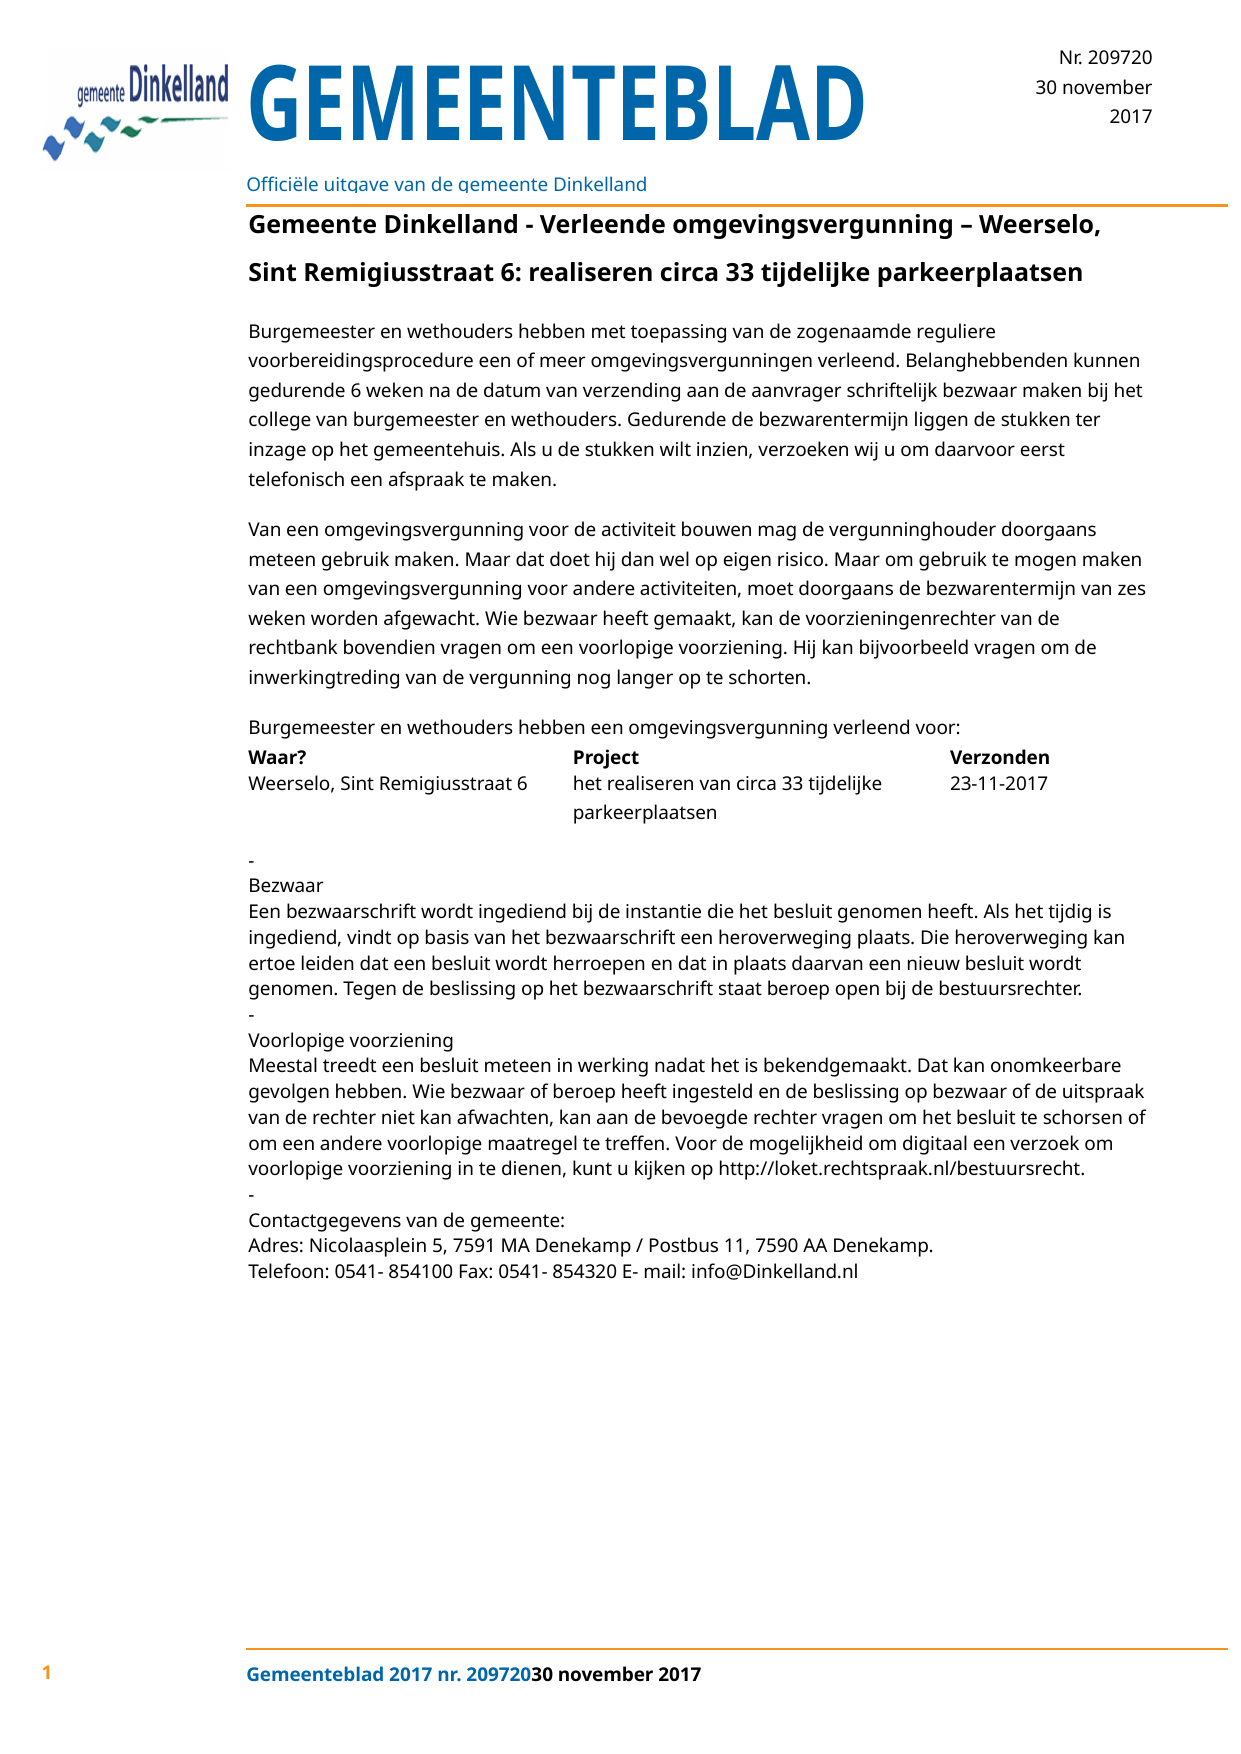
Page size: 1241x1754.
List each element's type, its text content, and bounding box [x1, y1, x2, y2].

table_header Waar? [248, 744, 573, 770]
text - [248, 847, 1152, 872]
text Burgemeester en wethouders hebben met toepassing van de zogenaamde reguliere voorbereidingsprocedure een of meer omgevingsvergunningen verleend. Belanghebbenden kunnen gedurende 6 weken na de datum van verzending aan de aanvrager schriftelijk bezwaar maken bij het college van burgemeester en wethouders. Gedurende de bezwarentermijn liggen de stukken ter inzage op het gemeentehuis. Als u de stukken wilt inzien, verzoeken wij u om daarvoor eerst telefonisch een afspraak te maken. [248, 318, 1152, 492]
table_cell 23-11-2017 [950, 770, 1152, 825]
text Een bezwaarschrift wordt ingediend bij de instantie die het besluit genomen heeft. Als het tijdig is ingediend, vindt op basis van het bezwaarschrift een heroverweging plaats. Die heroverweging kan ertoe leiden dat een besluit wordt herroepen en dat in plaats daarvan een nieuw besluit wordt genomen. Tegen de beslissing op het bezwaarschrift staat beroep open bij de bestuursrechter. [248, 898, 1152, 1001]
text - [248, 1181, 1152, 1207]
picture [41, 47, 231, 172]
text Contactgegevens van de gemeente: [248, 1207, 1152, 1233]
table_cell Weerselo, Sint Remigiusstraat 6 [248, 770, 573, 825]
table_header Project [573, 744, 950, 770]
text Meestal treedt een besluit meteen in werking nadat het is bekendgemaakt. Dat kan onomkeerbare gevolgen hebben. Wie bezwaar of beroep heeft ingesteld en de beslissing op bezwaar of de uitspraak van de rechter niet kan afwachten, kan aan de bevoegde rechter vragen om het besluit te schorsen of om een andere voorlopige maatregel te treffen. Voor de mogelijkheid om digitaal een verzoek om voorlopige voorziening in te dienen, kunt u kijken op http://loket.rechtspraak.nl/bestuursrecht. [248, 1053, 1152, 1181]
text Bezwaar [248, 872, 1152, 898]
table_cell het realiseren van circa 33 tijdelijke parkeerplaatsen [573, 770, 950, 825]
text Adres: Nicolaasplein 5, 7591 MA Denekamp / Postbus 11, 7590 AA Denekamp. [248, 1233, 1152, 1258]
text - [248, 1001, 1152, 1027]
text Gemeente Dinkelland - Verleende omgevingsvergunning – Weerselo, Sint Remigiusstraat 6: realiseren circa 33 tijdelijke parkeerplaatsen [248, 207, 1152, 288]
text Van een omgevingsvergunning voor de activiteit bouwen mag de vergunninghouder doorgaans meteen gebruik maken. Maar dat doet hij dan wel op eigen risico. Maar om gebruik te mogen maken van een omgevingsvergunning voor andere activiteiten, moet doorgaans de bezwarentermijn van zes weken worden afgewacht. Wie bezwaar heeft gemaakt, kan de voorzieningenrechter van de rechtbank bovendien vragen om een voorlopige voorziening. Hij kan bijvoorbeeld vragen om de inwerkingtreding van de vergunning nog langer op te schorten. [248, 516, 1152, 690]
text Burgemeester en wethouders hebben een omgevingsvergunning verleend voor: [248, 714, 1152, 740]
text Telefoon: 0541- 854100 Fax: 0541- 854320 E- mail: info@Dinkelland.nl [248, 1258, 1152, 1284]
text Voorlopige voorziening [248, 1027, 1152, 1053]
table_header Verzonden [950, 744, 1152, 770]
